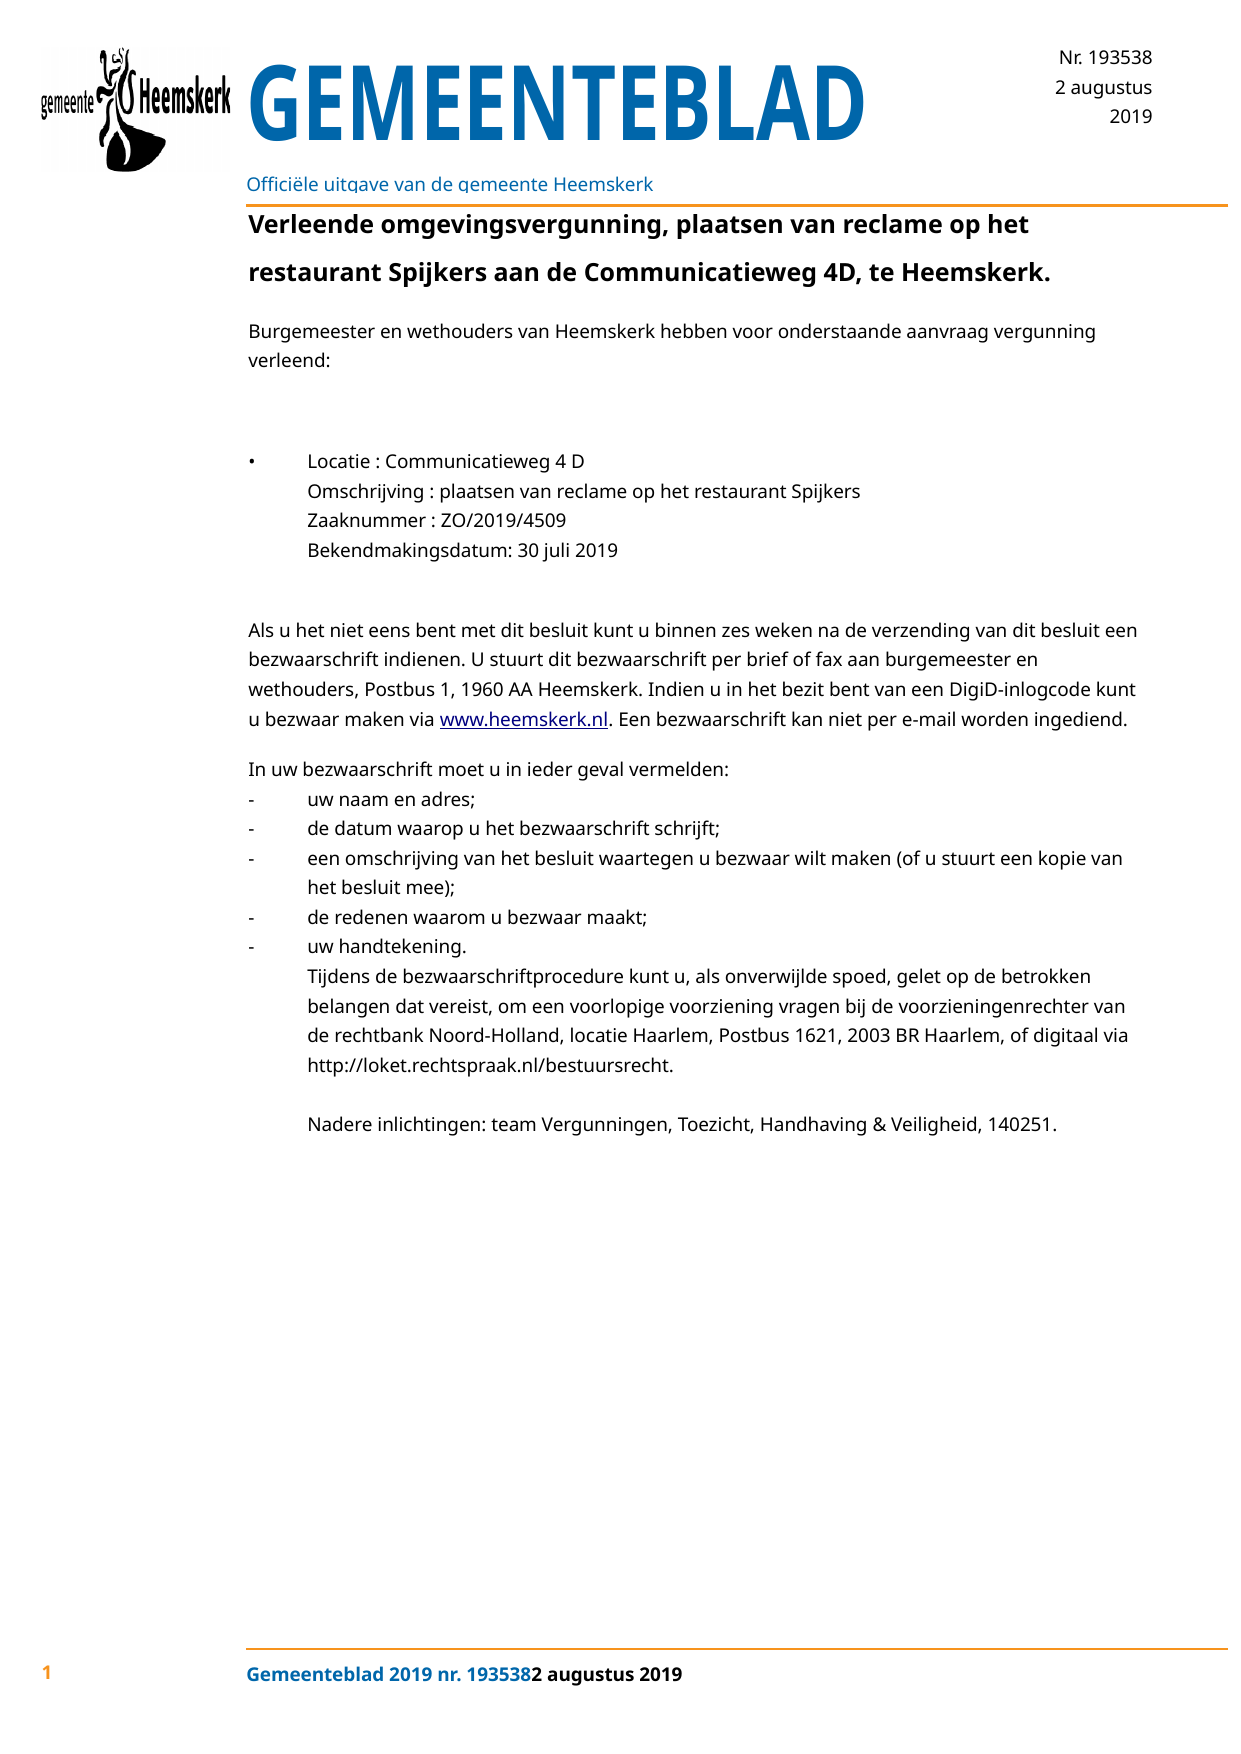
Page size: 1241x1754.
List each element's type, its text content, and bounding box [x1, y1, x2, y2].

picture [41, 47, 231, 172]
text Als u het niet eens bent met dit besluit kunt u binnen zes weken na de verzending van dit besluit een bezwaarschrift indienen. U stuurt dit bezwaarschrift per brief of fax aan burgemeester en wethouders, Postbus 1, 1960 AA Heemskerk. Indien u in het bezit bent van een DigiD-inlogcode kunt u bezwaar maken via www.heemskerk.nl. Een bezwaarschrift kan niet per e-mail worden ingediend. [248, 617, 1152, 732]
text Burgemeester en wethouders van Heemskerk hebben voor onderstaande aanvraag vergunning verleend: [248, 318, 1152, 373]
list uw handtekening. [248, 934, 1152, 959]
list uw naam en adres; [248, 786, 1152, 812]
list Tijdens de bezwaarschriftprocedure kunt u, als onverwijlde spoed, gelet op de betrokken belangen dat vereist, om een voorlopige voorziening vragen bij de voorzieningenrechter van de rechtbank Noord-Holland, locatie Haarlem, Postbus 1621, 2003 BR Haarlem, of digitaal via http://loket.rechtspraak.nl/bestuursrecht. [248, 963, 1152, 1078]
list Locatie : Communicatieweg 4 D [248, 448, 1152, 474]
text Verleende omgevingsvergunning, plaatsen van reclame op het restaurant Spijkers aan de Communicatieweg 4D, te Heemskerk. [248, 207, 1152, 288]
text In uw bezwaarschrift moet u in ieder geval vermelden: [248, 756, 1152, 782]
list de redenen waarom u bezwaar maakt; [248, 904, 1152, 930]
list Zaaknummer : ZO/2019/4509 [248, 507, 1152, 533]
list Omschrijving : plaatsen van reclame op het restaurant Spijkers [248, 478, 1152, 504]
list een omschrijving van het besluit waartegen u bezwaar wilt maken (of u stuurt een kopie van het besluit mee); [248, 845, 1152, 900]
list Bekendmakingsdatum: 30 juli 2019 [248, 537, 1152, 563]
list de datum waarop u het bezwaarschrift schrijft; [248, 815, 1152, 841]
list Nadere inlichtingen: team Vergunningen, Toezicht, Handhaving & Veiligheid, 140251. [248, 1111, 1152, 1137]
